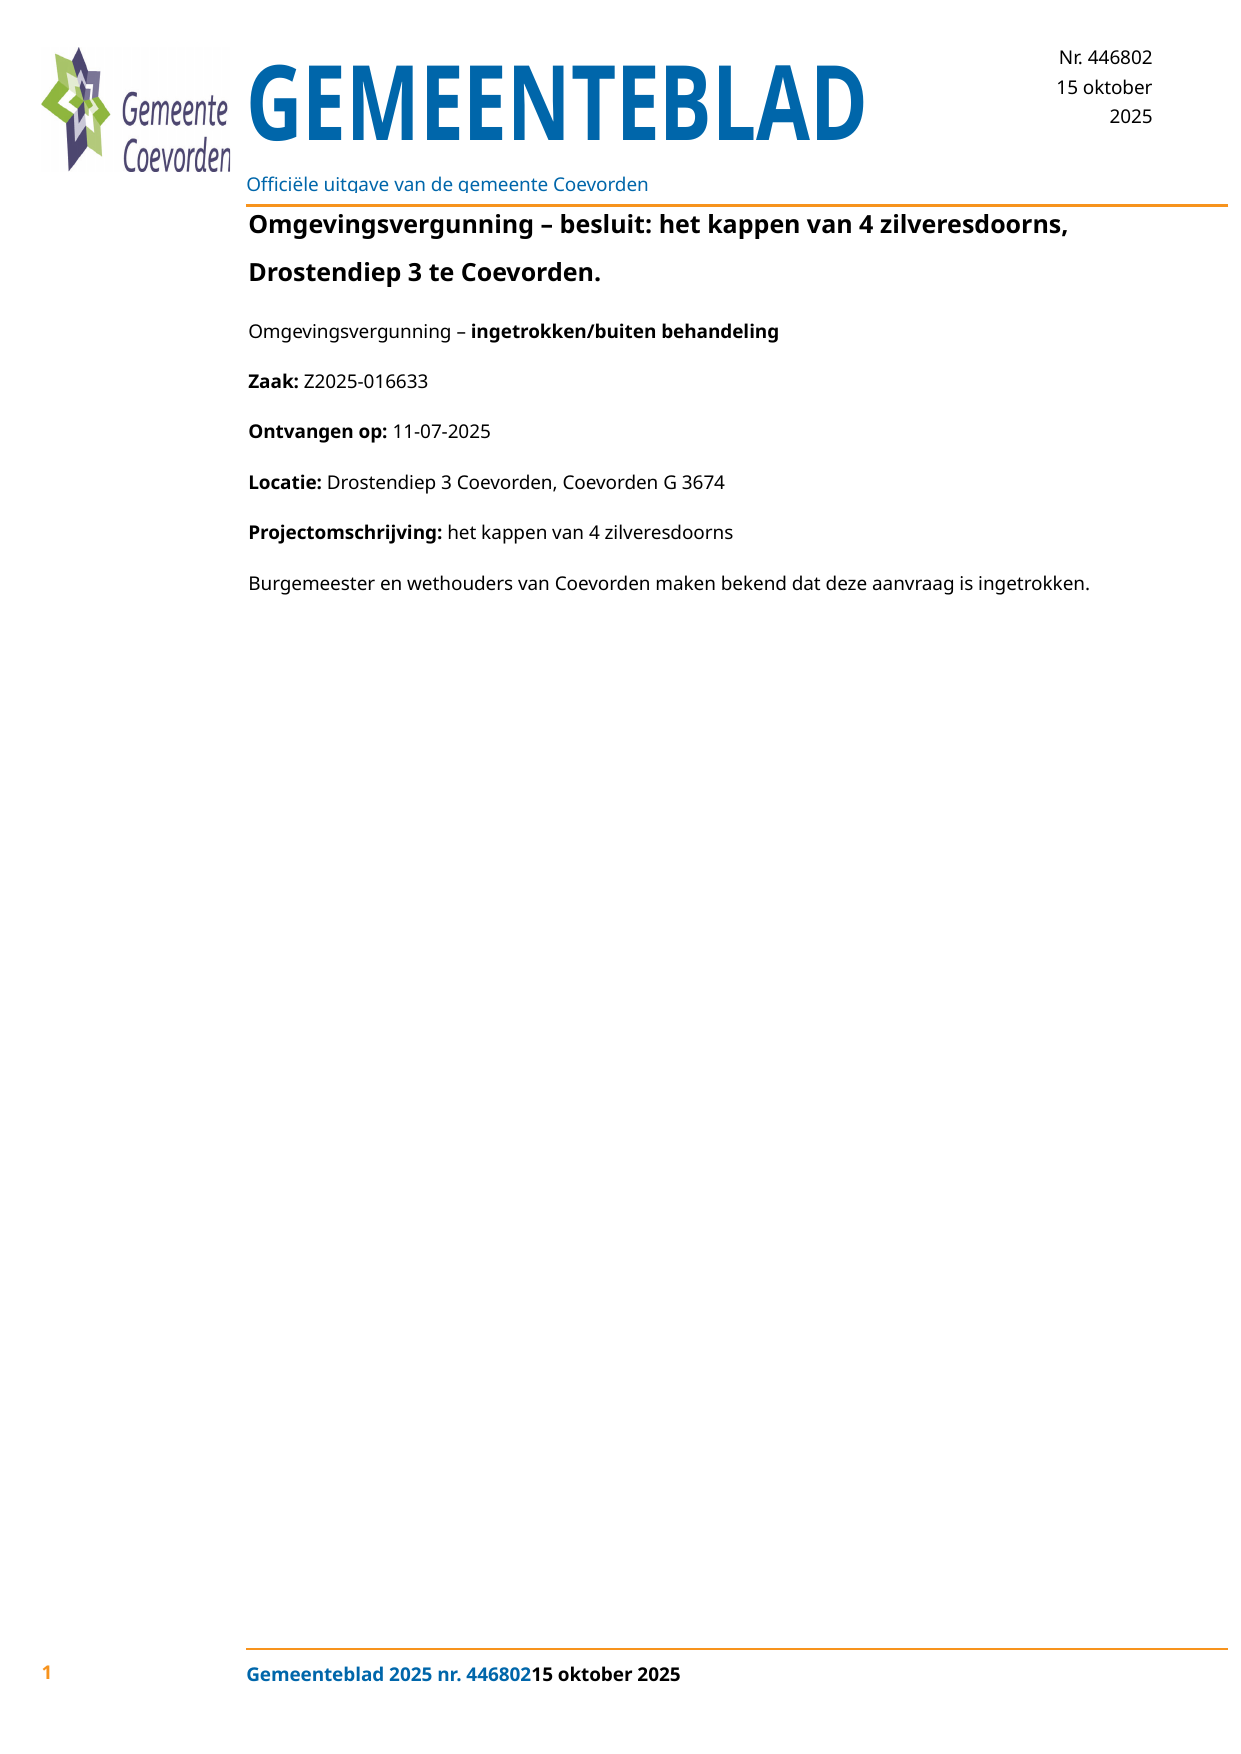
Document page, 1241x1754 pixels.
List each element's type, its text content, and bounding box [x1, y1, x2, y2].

text Omgevingsvergunning – ingetrokken/buiten behandeling [248, 318, 1152, 344]
text Zaak: Z2025-016633 [248, 368, 1152, 394]
picture [41, 47, 231, 172]
text Projectomschrijving: het kappen van 4 zilveresdoorns [248, 519, 1152, 545]
text Burgemeester en wethouders van Coevorden maken bekend dat deze aanvraag is ingetrokken. [248, 570, 1152, 596]
text Ontvangen op: 11-07-2025 [248, 419, 1152, 444]
text Locatie: Drostendiep 3 Coevorden, Coevorden G 3674 [248, 469, 1152, 495]
text Omgevingsvergunning – besluit: het kappen van 4 zilveresdoorns, Drostendiep 3 te Coevorden. [248, 207, 1152, 288]
